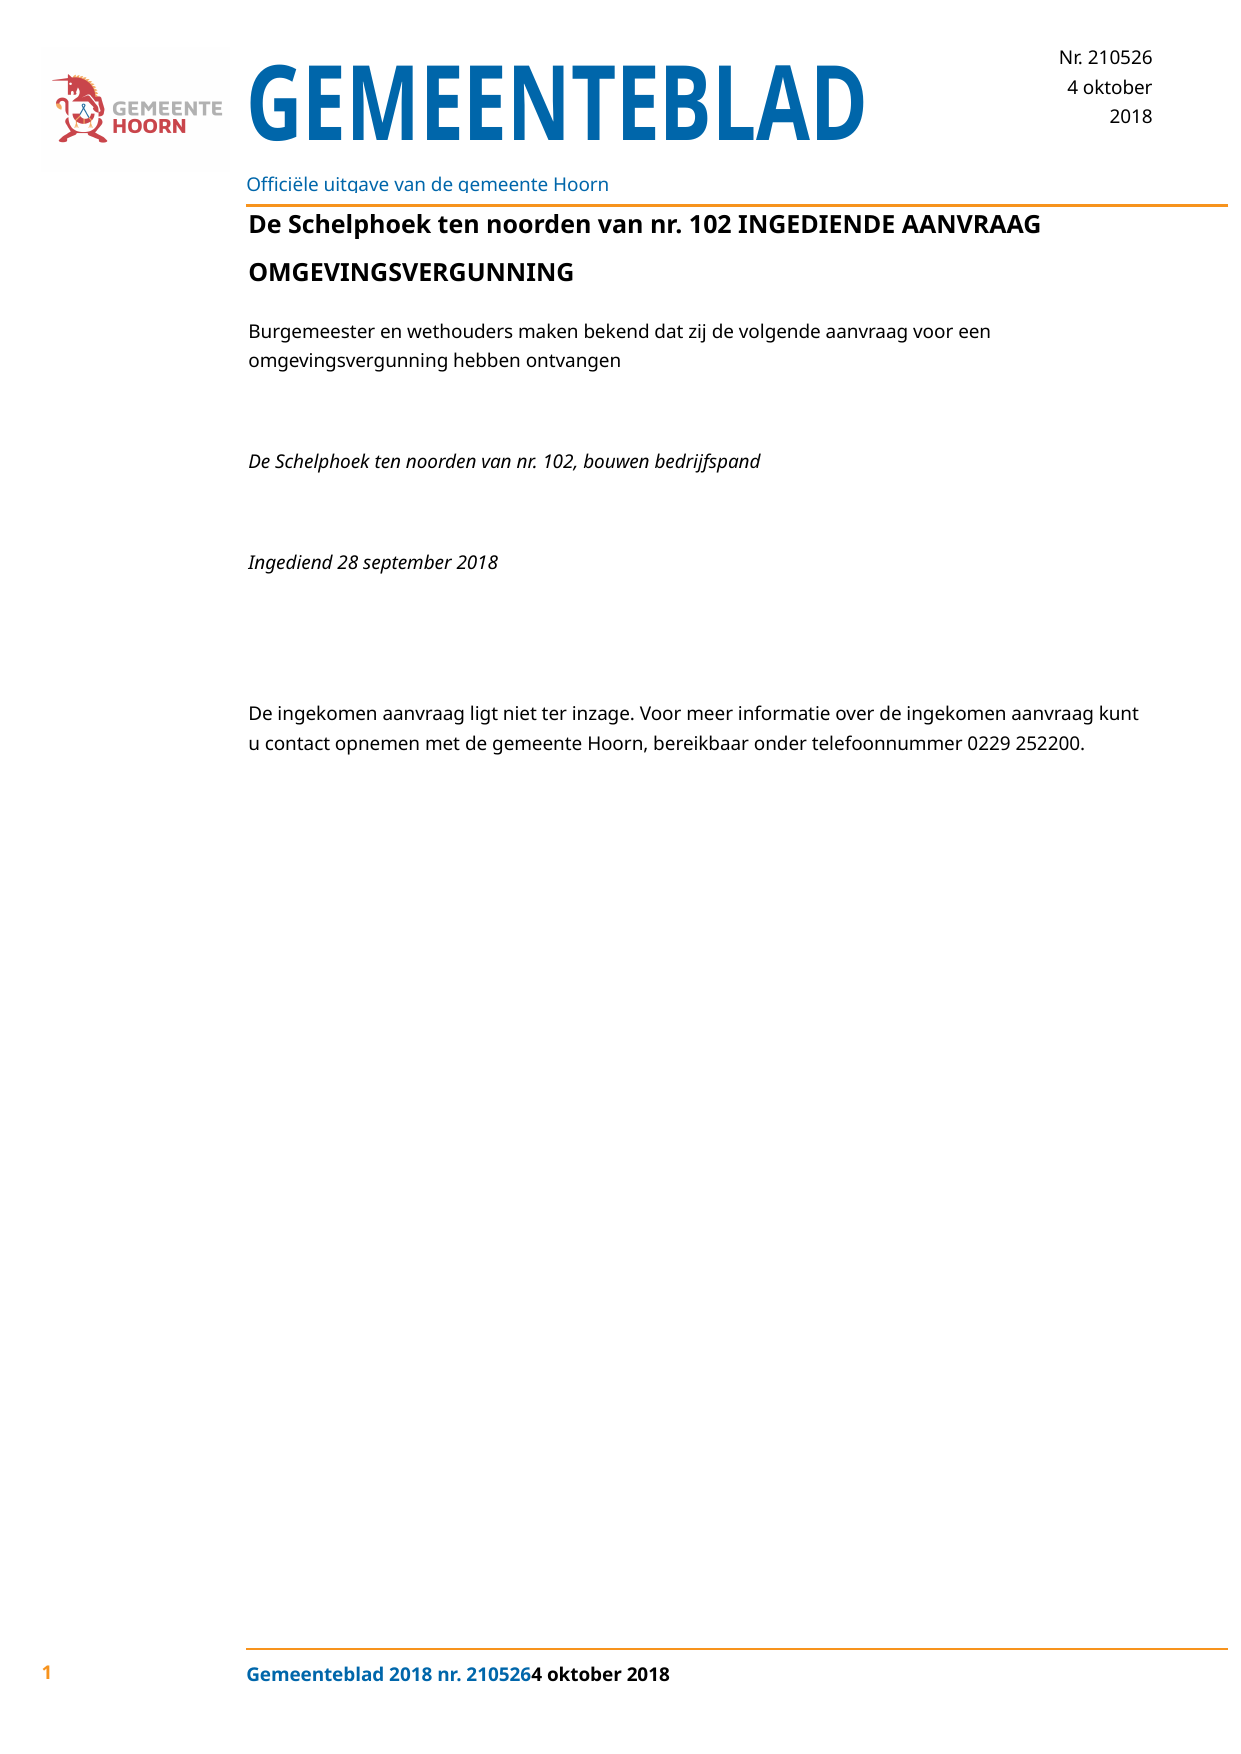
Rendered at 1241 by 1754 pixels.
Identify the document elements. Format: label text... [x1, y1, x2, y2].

text Burgemeester en wethouders maken bekend dat zij de volgende aanvraag voor een omgevingsvergunning hebben ontvangen [248, 318, 1152, 373]
text De ingekomen aanvraag ligt niet ter inzage. Voor meer informatie over de ingekomen aanvraag kunt u contact opnemen met de gemeente Hoorn, bereikbaar onder telefoonnummer 0229 252200. [248, 700, 1152, 756]
text De Schelphoek ten noorden van nr. 102 INGEDIENDE AANVRAAG OMGEVINGSVERGUNNING [248, 207, 1152, 288]
text De Schelphoek ten noorden van nr. 102, bouwen bedrijfspand [248, 448, 1152, 474]
text Ingediend 28 september 2018 [248, 549, 1152, 575]
picture [41, 47, 231, 172]
